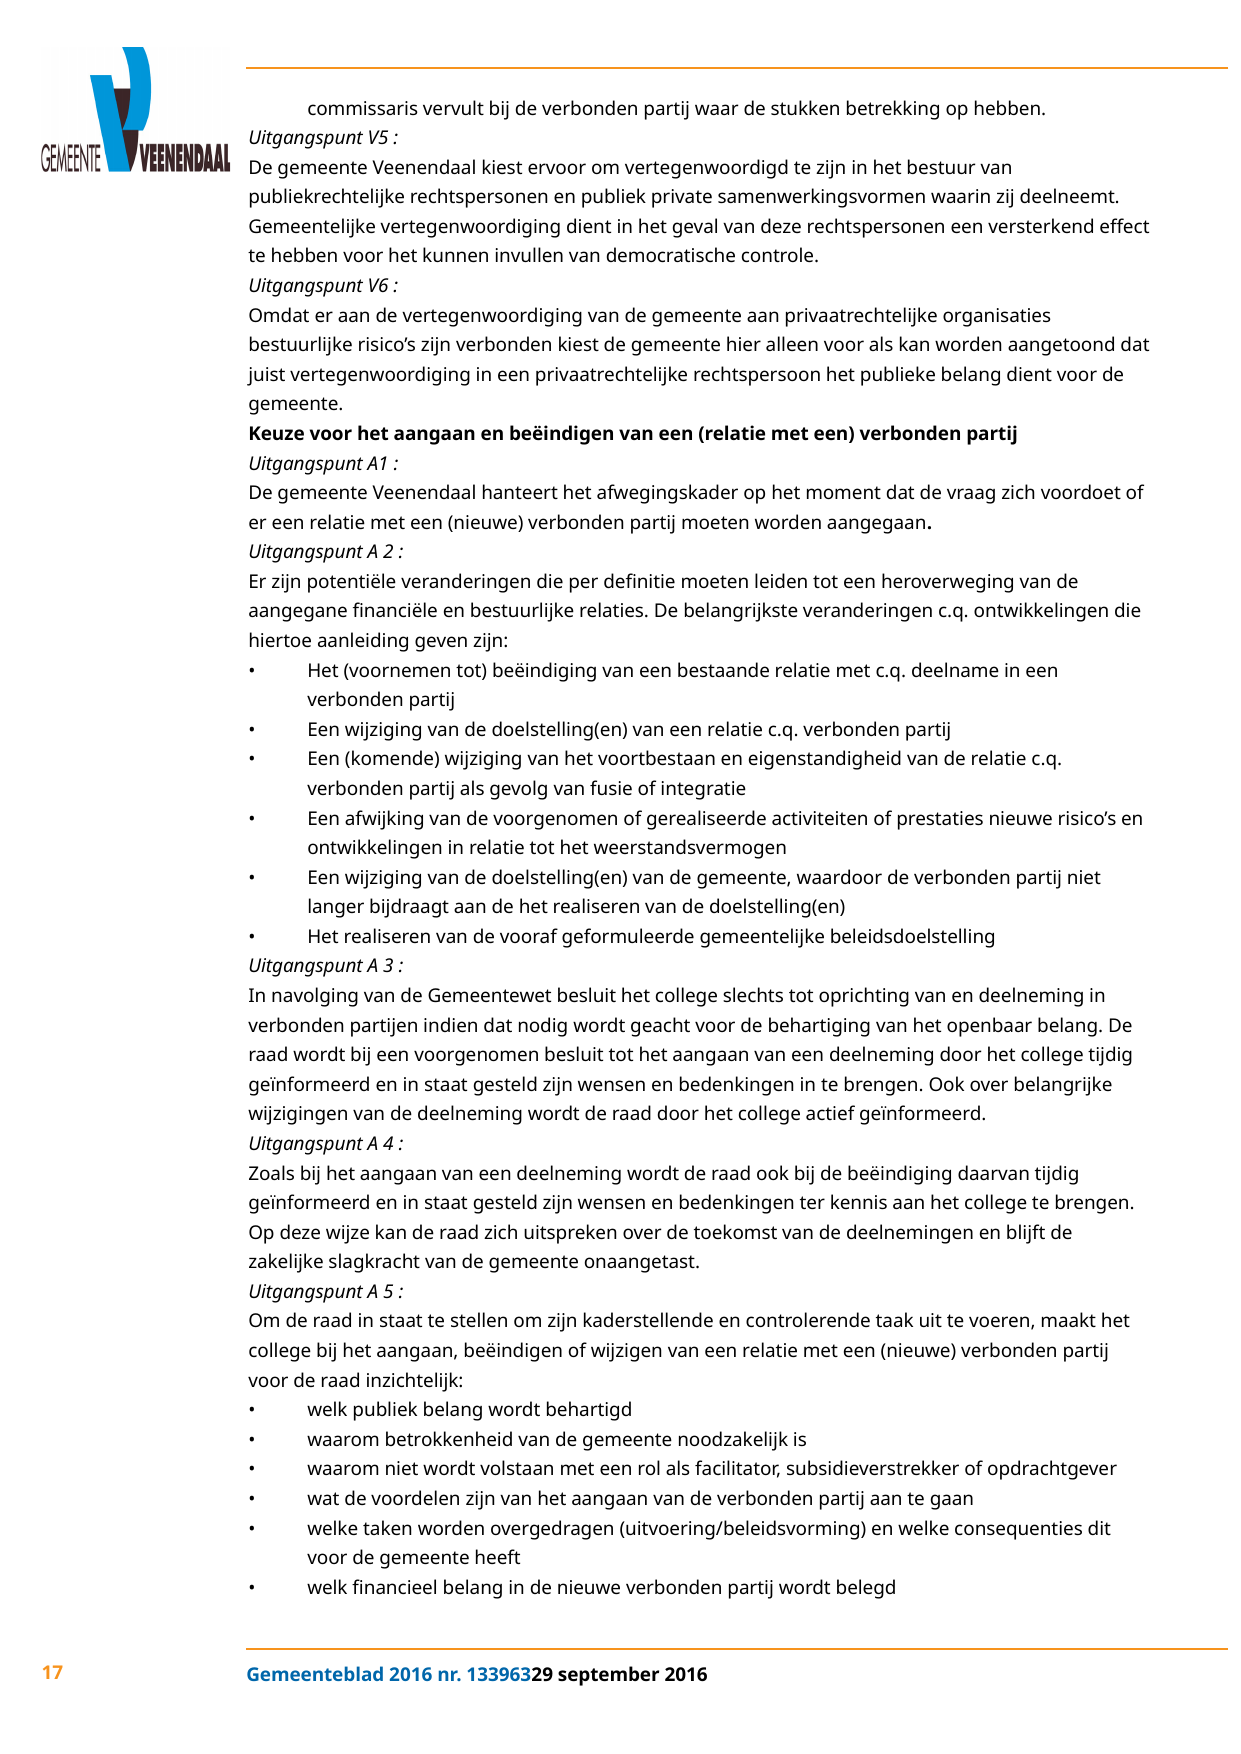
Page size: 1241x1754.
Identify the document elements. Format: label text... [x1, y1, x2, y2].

picture [41, 47, 130, 172]
text Zoals bij het aangaan van een deelneming wordt de raad ook bij de beëindiging daarvan tijdig geïnformeerd en in staat gesteld zijn wensen en bedenkingen ter kennis aan het college te brengen. Op deze wijze kan de raad zich uitspreken over de toekomst van de deelnemingen en blijft de zakelijke slagkracht van de gemeente onaangetast. [248, 1160, 1152, 1274]
text Uitgangspunt A 3 : [248, 953, 1152, 978]
list Een (komende) wijziging van het voortbestaan en eigenstandigheid van de relatie c.q. verbonden partij als gevolg van fusie of integratie [248, 746, 1152, 801]
list welke taken worden overgedragen (uitvoering/beleidsvorming) en welke consequenties dit voor de gemeente heeft [248, 1515, 1152, 1570]
list Het (voornemen tot) beëindiging van een bestaande relatie met c.q. deelname in een verbonden partij [248, 657, 1152, 712]
list commissaris vervult bij de verbonden partij waar de stukken betrekking op hebben. [248, 95, 1152, 121]
list welk financieel belang in de nieuwe verbonden partij wordt belegd [248, 1574, 1152, 1600]
text Keuze voor het aangaan en beëindigen van een (relatie met een) verbonden partij [248, 420, 1152, 446]
text De gemeente Veenendaal hanteert het afwegingskader op het moment dat de vraag zich voordoet of er een relatie met een (nieuwe) verbonden partij moeten worden aangegaan. [248, 479, 1152, 535]
text In navolging van de Gemeentewet besluit het college slechts tot oprichting van en deelneming in verbonden partijen indien dat nodig wordt geacht voor de behartiging van het openbaar belang. De raad wordt bij een voorgenomen besluit tot het aangaan van een deelneming door het college tijdig geïnformeerd en in staat gesteld zijn wensen en bedenkingen in te brengen. Ook over belangrijke wijzigingen van de deelneming wordt de raad door het college actief geïnformeerd. [248, 982, 1152, 1126]
text Uitgangspunt A 2 : [248, 538, 1152, 564]
list Een afwijking van de voorgenomen of gerealiseerde activiteiten of prestaties nieuwe risico’s en ontwikkelingen in relatie tot het weerstandsvermogen [248, 805, 1152, 860]
list wat de voordelen zijn van het aangaan van de verbonden partij aan te gaan [248, 1485, 1152, 1511]
list waarom betrokkenheid van de gemeente noodzakelijk is [248, 1426, 1152, 1452]
list Een wijziging van de doelstelling(en) van een relatie c.q. verbonden partij [248, 716, 1152, 742]
text Er zijn potentiële veranderingen die per definitie moeten leiden tot een heroverweging van de aangegane financiële en bestuurlijke relaties. De belangrijkste veranderingen c.q. ontwikkelingen die hiertoe aanleiding geven zijn: [248, 568, 1152, 653]
list welk publiek belang wordt behartigd [248, 1396, 1152, 1422]
text Uitgangspunt V5 : [248, 124, 1152, 150]
list Een wijziging van de doelstelling(en) van de gemeente, waardoor de verbonden partij niet langer bijdraagt aan de het realiseren van de doelstelling(en) [248, 864, 1152, 919]
text De gemeente Veenendaal kiest ervoor om vertegenwoordigd te zijn in het bestuur van publiekrechtelijke rechtspersonen en publiek private samenwerkingsvormen waarin zij deelneemt. Gemeentelijke vertegenwoordiging dient in het geval van deze rechtspersonen een versterkend effect te hebben voor het kunnen invullen van democratische controle. [248, 154, 1152, 268]
text Uitgangspunt V6 : [248, 272, 1152, 298]
text Omdat er aan de vertegenwoordiging van de gemeente aan privaatrechtelijke organisaties bestuurlijke risico’s zijn verbonden kiest de gemeente hier alleen voor als kan worden aangetoond dat juist vertegenwoordiging in een privaatrechtelijke rechtspersoon het publieke belang dient voor de gemeente. [248, 302, 1152, 416]
text Uitgangspunt A1 : [248, 450, 1152, 476]
text Uitgangspunt A 5 : [248, 1278, 1152, 1304]
text Om de raad in staat te stellen om zijn kaderstellende en controlerende taak uit te voeren, maakt het college bij het aangaan, beëindigen of wijzigen van een relatie met een (nieuwe) verbonden partij voor de raad inzichtelijk: [248, 1308, 1152, 1393]
list Het realiseren van de vooraf geformuleerde gemeentelijke beleidsdoelstelling [248, 923, 1152, 949]
picture [123, 47, 231, 172]
list waarom niet wordt volstaan met een rol als facilitator, subsidieverstrekker of opdrachtgever [248, 1456, 1152, 1481]
text Uitgangspunt A 4 : [248, 1130, 1152, 1156]
